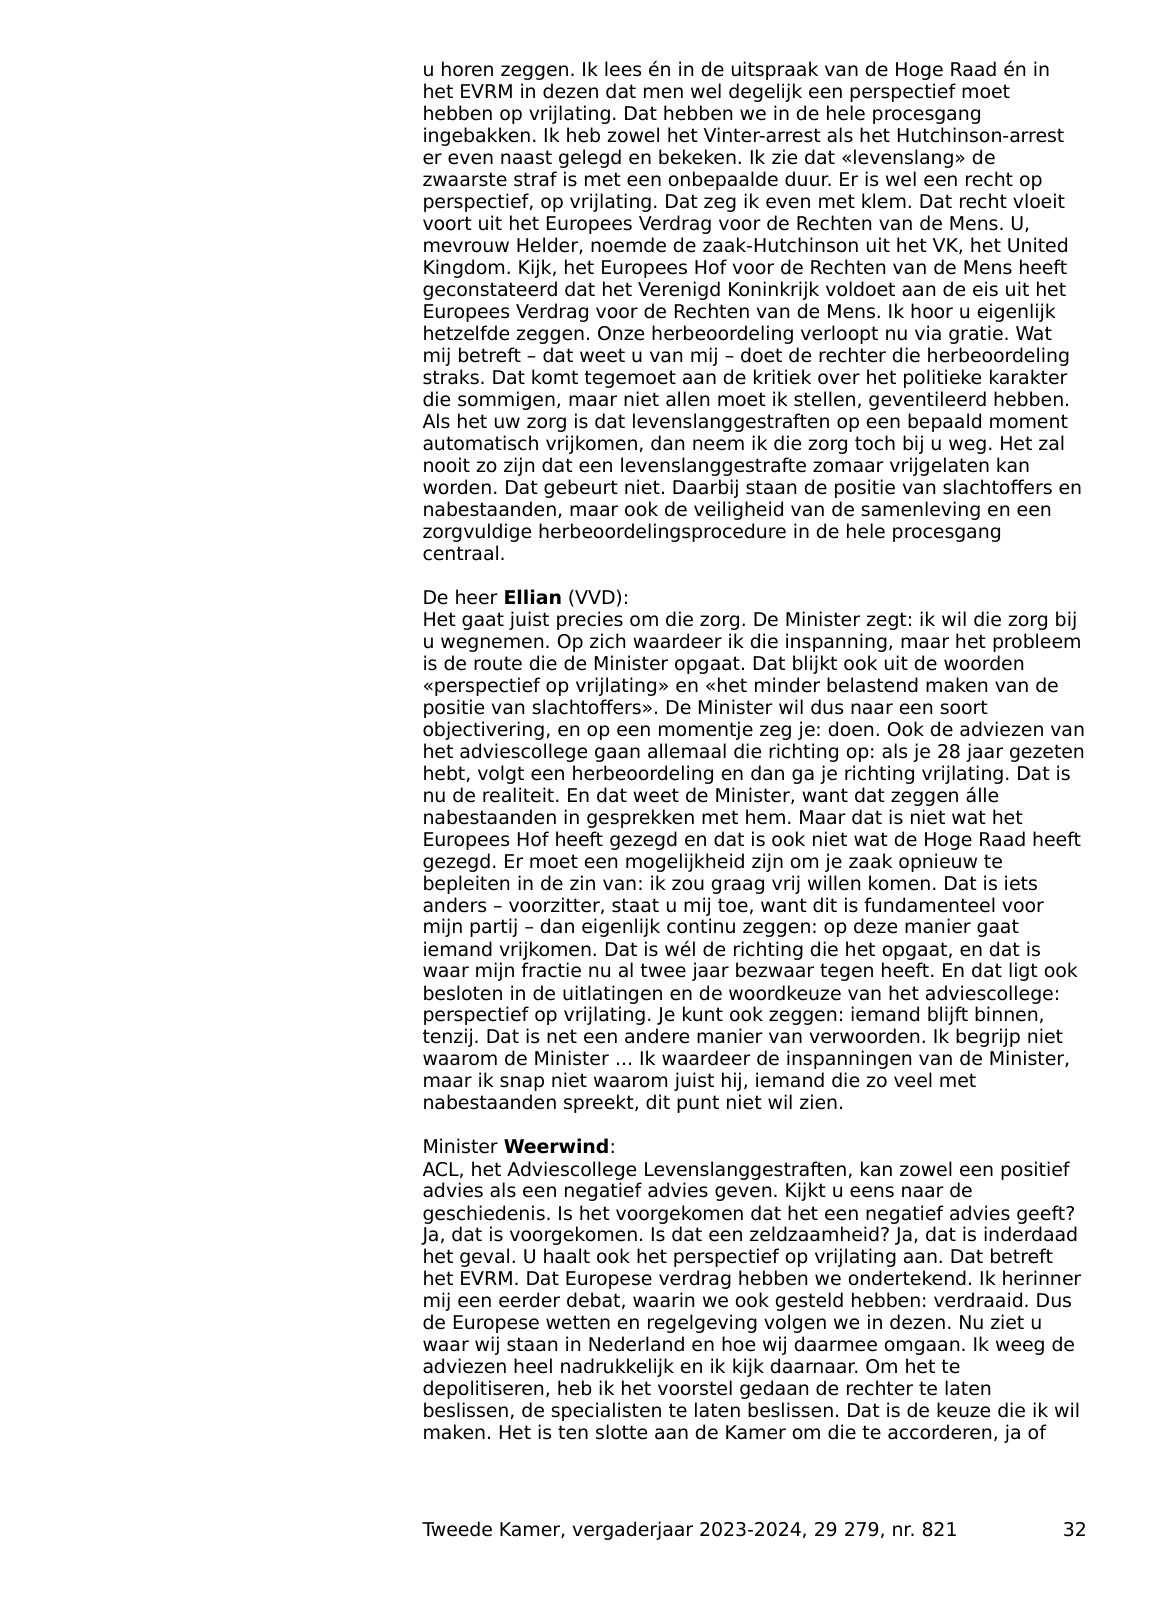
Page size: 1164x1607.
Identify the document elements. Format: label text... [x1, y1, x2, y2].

text Minister Weerwind: [422, 1136, 1087, 1158]
text Het gaat juist precies om die zorg. De Minister zegt: ik wil die zorg bij u wegnemen. Op zich waardeer ik die inspanning, maar het probleem is de route die de Minister opgaat. Dat blijkt ook uit de woorden «perspectief op vrijlating» en «het minder belastend maken van de positie van slachtoffers». De Minister wil dus naar een soort objectivering, en op een momentje zeg je: doen. Ook de adviezen van het adviescollege gaan allemaal die richting op: als je 28 jaar gezeten hebt, volgt een herbeoordeling en dan ga je richting vrijlating. Dat is nu de realiteit. En dat weet de Minister, want dat zeggen álle nabestaanden in gesprekken met hem. Maar dat is niet wat het Europees Hof heeft gezegd en dat is ook niet wat de Hoge Raad heeft gezegd. Er moet een mogelijkheid zijn om je zaak opnieuw te bepleiten in de zin van: ik zou graag vrij willen komen. Dat is iets anders – voorzitter, staat u mij toe, want dit is fundamenteel voor mijn partij – dan eigenlijk continu zeggen: op deze manier gaat iemand vrijkomen. Dat is wél de richting die het opgaat, en dat is waar mijn fractie nu al twee jaar bezwaar tegen heeft. En dat ligt ook besloten in de uitlatingen en de woordkeuze van het adviescollege: perspectief op vrijlating. Je kunt ook zeggen: iemand blijft binnen, tenzij. Dat is net een andere manier van verwoorden. Ik begrijp niet waarom de Minister ... Ik waardeer de inspanningen van de Minister, maar ik snap niet waarom juist hij, iemand die zo veel met nabestaanden spreekt, dit punt niet wil zien. [422, 609, 1087, 1114]
text De heer Ellian (VVD): [422, 587, 1087, 609]
text u horen zeggen. Ik lees én in de uitspraak van de Hoge Raad én in het EVRM in dezen dat men wel degelijk een perspectief moet hebben op vrijlating. Dat hebben we in de hele procesgang ingebakken. Ik heb zowel het Vinter-arrest als het Hutchinson-arrest er even naast gelegd en bekeken. Ik zie dat «levenslang» de zwaarste straf is met een onbepaalde duur. Er is wel een recht op perspectief, op vrijlating. Dat zeg ik even met klem. Dat recht vloeit voort uit het Europees Verdrag voor de Rechten van de Mens. U, mevrouw Helder, noemde de zaak-Hutchinson uit het VK, het United Kingdom. Kijk, het Europees Hof voor de Rechten van de Mens heeft geconstateerd dat het Verenigd Koninkrijk voldoet aan de eis uit het Europees Verdrag voor de Rechten van de Mens. Ik hoor u eigenlijk hetzelfde zeggen. Onze herbeoordeling verloopt nu via gratie. Wat mij betreft – dat weet u van mij – doet de rechter die herbeoordeling straks. Dat komt tegemoet aan de kritiek over het politieke karakter die sommigen, maar niet allen moet ik stellen, geventileerd hebben. Als het uw zorg is dat levenslanggestraften op een bepaald moment automatisch vrijkomen, dan neem ik die zorg toch bij u weg. Het zal nooit zo zijn dat een levenslanggestrafte zomaar vrijgelaten kan worden. Dat gebeurt niet. Daarbij staan de positie van slachtoffers en nabestaanden, maar ook de veiligheid van de samenleving en een zorgvuldige herbeoordelingsprocedure in de hele procesgang centraal. [422, 59, 1087, 564]
text ACL, het Adviescollege Levenslanggestraften, kan zowel een positief advies als een negatief advies geven. Kijkt u eens naar de geschiedenis. Is het voorgekomen dat het een negatief advies geeft? Ja, dat is voorgekomen. Is dat een zeldzaamheid? Ja, dat is inderdaad het geval. U haalt ook het perspectief op vrijlating aan. Dat betreft het EVRM. Dat Europese verdrag hebben we ondertekend. Ik herinner mij een eerder debat, waarin we ook gesteld hebben: verdraaid. Dus de Europese wetten en regelgeving volgen we in dezen. Nu ziet u waar wij staan in Nederland en hoe wij daarmee omgaan. Ik weeg de adviezen heel nadrukkelijk en ik kijk daarnaar. Om het te depolitiseren, heb ik het voorstel gedaan de rechter te laten beslissen, de specialisten te laten beslissen. Dat is de keuze die ik wil maken. Het is ten slotte aan de Kamer om die te accorderen, ja of [422, 1158, 1087, 1444]
